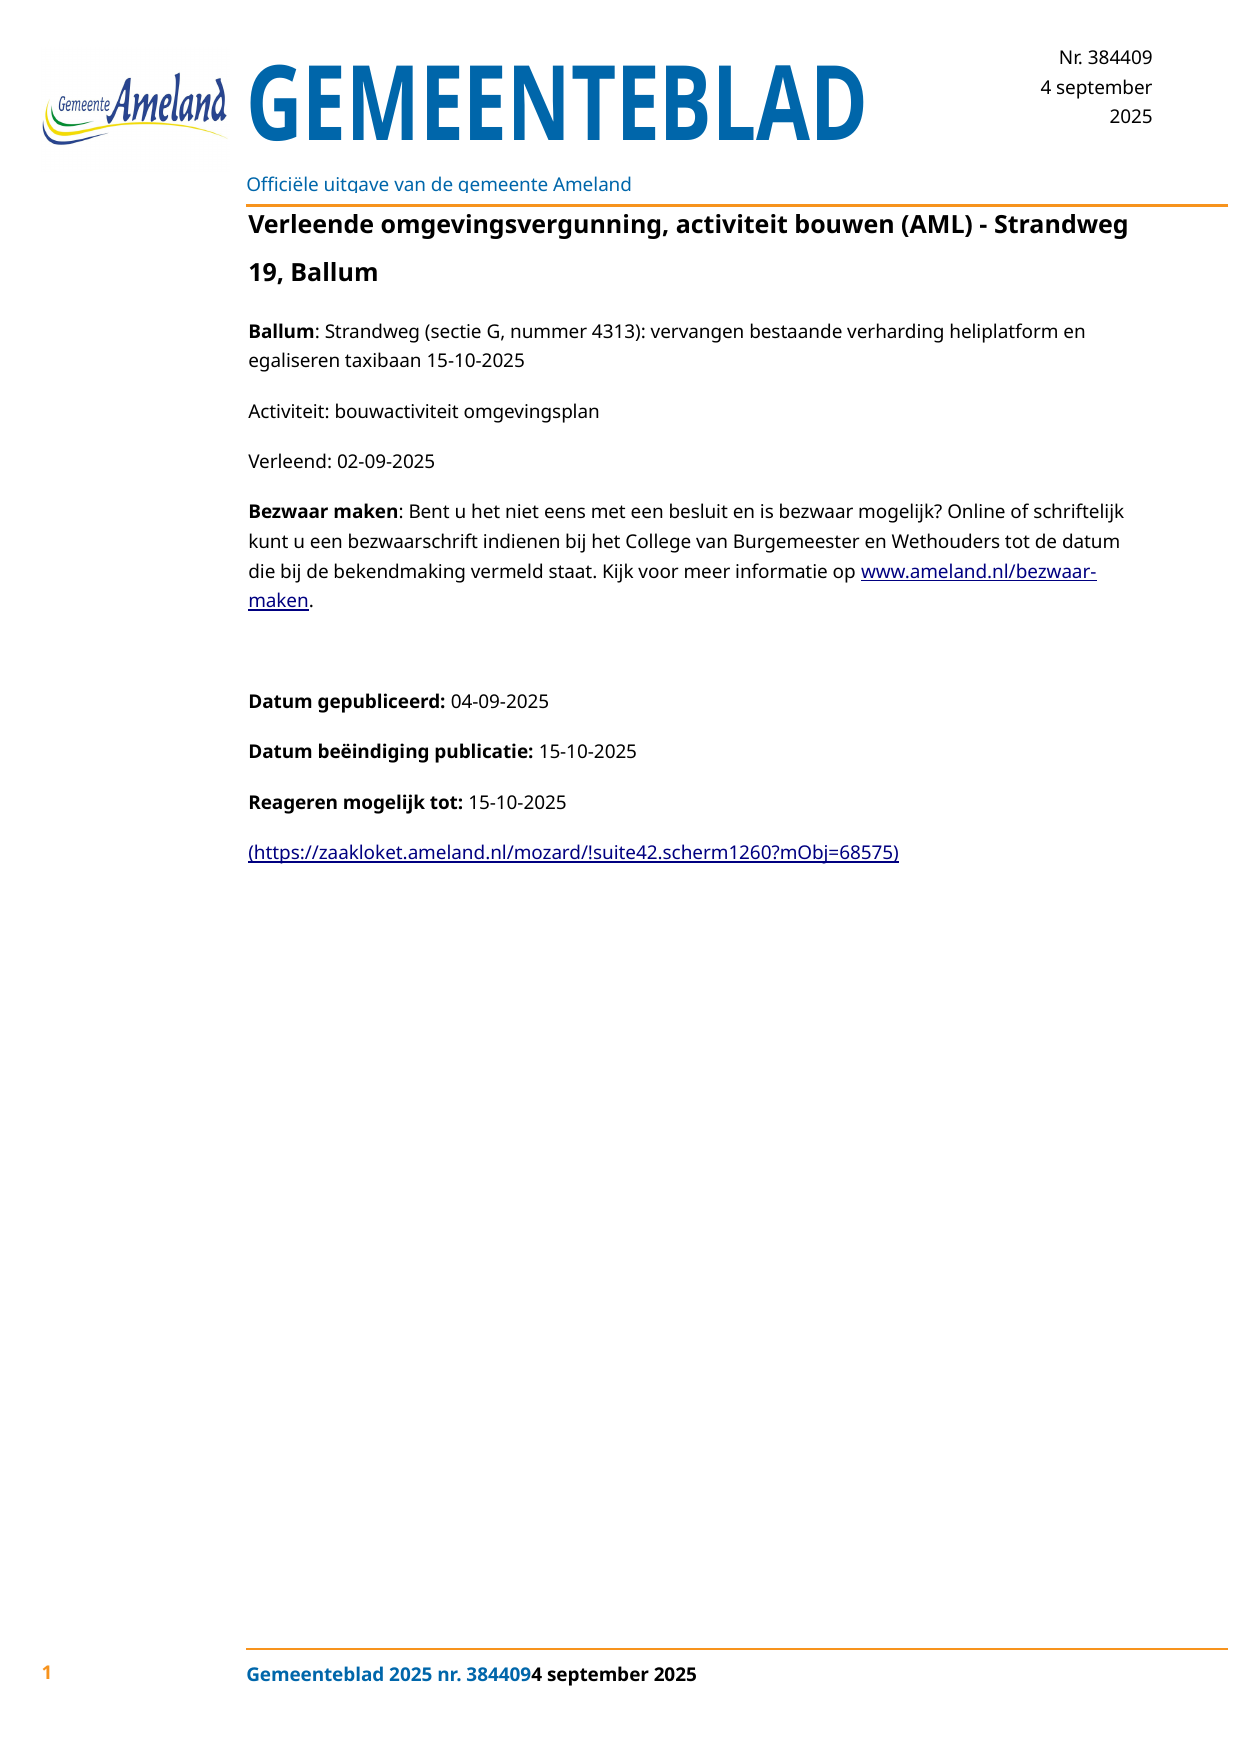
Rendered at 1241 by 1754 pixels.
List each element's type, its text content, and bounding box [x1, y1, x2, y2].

text Datum gepubliceerd: 04-09-2025 [248, 688, 1152, 714]
text Verleend: 02-09-2025 [248, 448, 1152, 474]
text Verleende omgevingsvergunning, activiteit bouwen (AML) - Strandweg 19, Ballum [248, 207, 1152, 288]
picture [41, 47, 231, 172]
text Bezwaar maken: Bent u het niet eens met een besluit en is bezwaar mogelijk? Online of schriftelijk kunt u een bezwaarschrift indienen bij het College van Burgemeester en Wethouders tot de datum die bij de bekendmaking vermeld staat. Kijk voor meer informatie op www.ameland.nl/bezwaar-maken. [248, 499, 1152, 613]
text (https://zaakloket.ameland.nl/mozard/!suite42.scherm1260?mObj=68575) [248, 839, 1152, 865]
text Datum beëindiging publicatie: 15-10-2025 [248, 739, 1152, 764]
text Activiteit: bouwactiviteit omgevingsplan [248, 398, 1152, 424]
text Reageren mogelijk tot: 15-10-2025 [248, 789, 1152, 815]
text Ballum: Strandweg (sectie G, nummer 4313): vervangen bestaande verharding heliplatform en egaliseren taxibaan 15-10-2025 [248, 318, 1152, 373]
